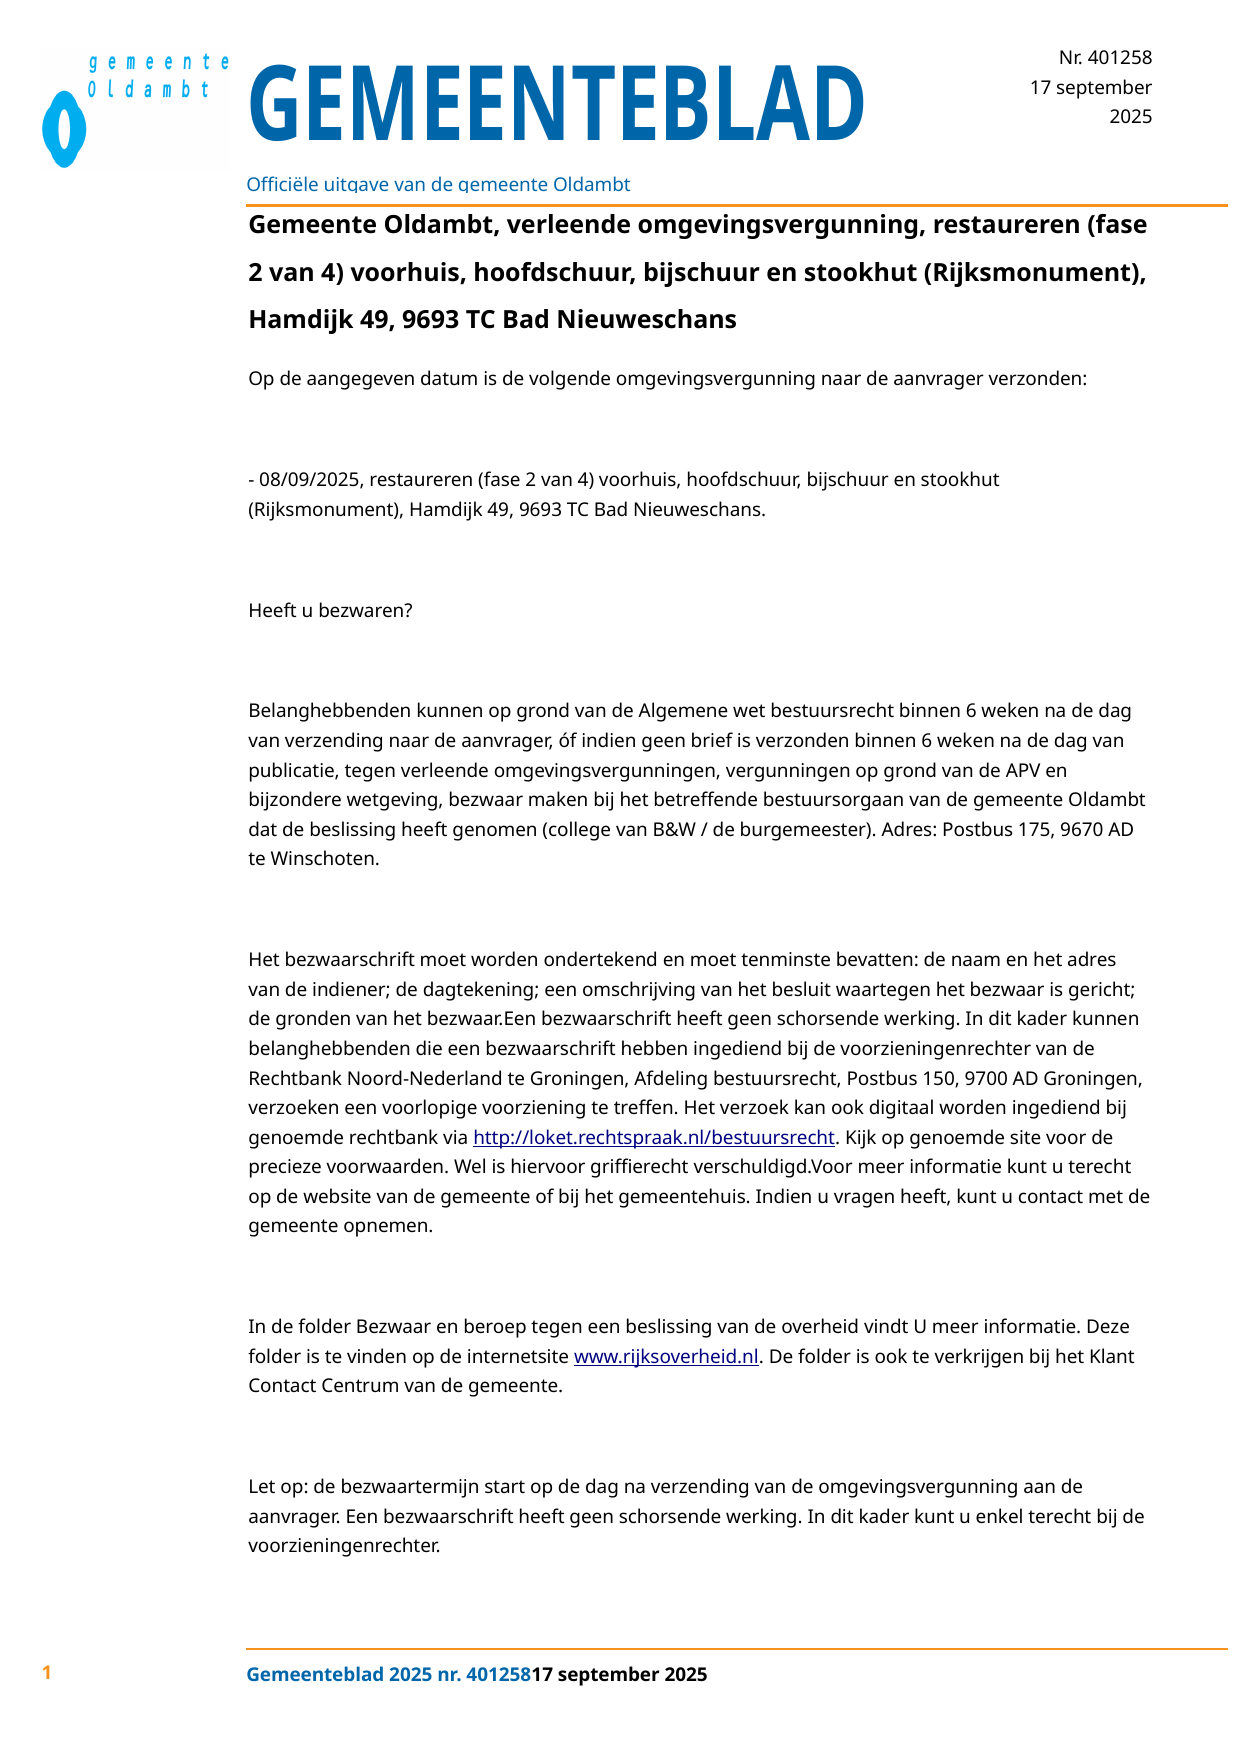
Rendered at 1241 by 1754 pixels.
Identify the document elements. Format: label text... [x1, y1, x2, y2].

text Gemeente Oldambt, verleende omgevingsvergunning, restaureren (fase 2 van 4) voorhuis, hoofdschuur, bijschuur en stookhut (Rijksmonument), Hamdijk 49, 9693 TC Bad Nieuweschans [248, 207, 1152, 336]
text Het bezwaarschrift moet worden ondertekend en moet tenminste bevatten: de naam en het adres van de indiener; de dagtekening; een omschrijving van het besluit waartegen het bezwaar is gericht; de gronden van het bezwaar.Een bezwaarschrift heeft geen schorsende werking. In dit kader kunnen belanghebbenden die een bezwaarschrift hebben ingediend bij de voorzieningenrechter van de Rechtbank Noord-Nederland te Groningen, Afdeling bestuursrecht, Postbus 150, 9700 AD Groningen, verzoeken een voorlopige voorziening te treffen. Het verzoek kan ook digitaal worden ingediend bij genoemde rechtbank via http://loket.rechtspraak.nl/bestuursrecht. Kijk op genoemde site voor de precieze voorwaarden. Wel is hiervoor griffierecht verschuldigd.Voor meer informatie kunt u terecht op de website van de gemeente of bij het gemeentehuis. Indien u vragen heeft, kunt u contact met de gemeente opnemen. [248, 946, 1152, 1238]
text Heeft u bezwaren? [248, 597, 1152, 622]
text In de folder Bezwaar en beroep tegen een beslissing van de overheid vindt U meer informatie. Deze folder is te vinden op de internetsite www.rijksoverheid.nl. De folder is ook te verkrijgen bij het Klant Contact Centrum van de gemeente. [248, 1313, 1152, 1398]
picture [41, 47, 231, 172]
text Let op: de bezwaartermijn start op de dag na verzending van de omgevingsvergunning aan de aanvrager. Een bezwaarschrift heeft geen schorsende werking. In dit kader kunt u enkel terecht bij de voorzieningenrechter. [248, 1473, 1152, 1558]
text Op de aangegeven datum is de volgende omgevingsvergunning naar de aanvrager verzonden: [248, 366, 1152, 391]
text - 08/09/2025, restaureren (fase 2 van 4) voorhuis, hoofdschuur, bijschuur en stookhut (Rijksmonument), Hamdijk 49, 9693 TC Bad Nieuweschans. [248, 466, 1152, 522]
text Belanghebbenden kunnen op grond van de Algemene wet bestuursrecht binnen 6 weken na de dag van verzending naar de aanvrager, óf indien geen brief is verzonden binnen 6 weken na de dag van publicatie, tegen verleende omgevingsvergunningen, vergunningen op grond van de APV en bijzondere wetgeving, bezwaar maken bij het betreffende bestuursorgaan van de gemeente Oldambt dat de beslissing heeft genomen (college van B&W / de burgemeester). Adres: Postbus 175, 9670 AD te Winschoten. [248, 698, 1152, 871]
